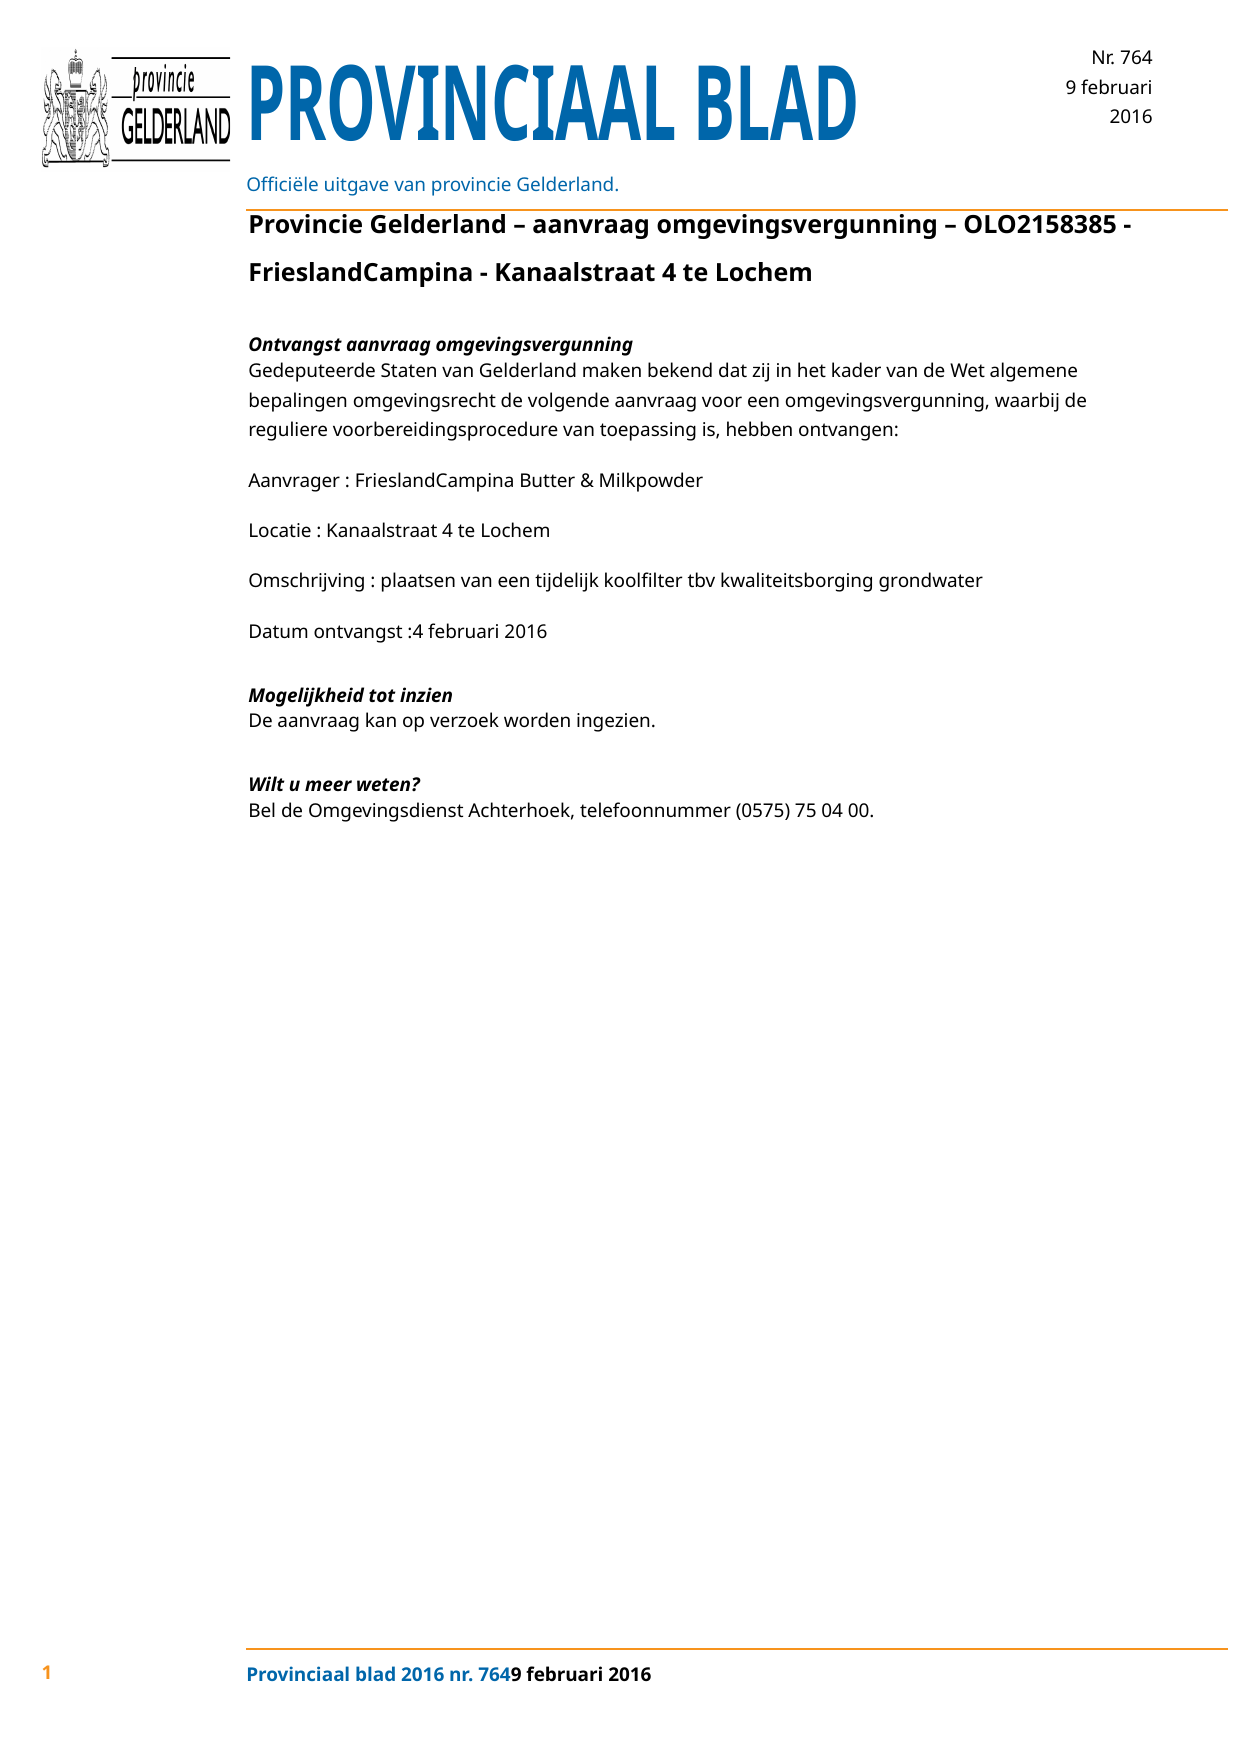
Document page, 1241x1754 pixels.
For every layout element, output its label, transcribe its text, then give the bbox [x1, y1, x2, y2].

picture [41, 47, 231, 172]
text Bel de Omgevingsdienst Achterhoek, telefoonnummer (0575) 75 04 00. [248, 797, 1152, 823]
text Locatie : Kanaalstraat 4 te Lochem [248, 517, 1152, 543]
text Omschrijving : plaatsen van een tijdelijk koolfilter tbv kwaliteitsborging grondwater [248, 568, 1152, 593]
text Wilt u meer weten? [248, 772, 1152, 797]
text Datum ontvangst :4 februari 2016 [248, 618, 1152, 644]
text Aanvrager : FrieslandCampina Butter & Milkpowder [248, 467, 1152, 492]
text De aanvraag kan op verzoek worden ingezien. [248, 708, 1152, 733]
text Provincie Gelderland – aanvraag omgevingsvergunning – OLO2158385 - FrieslandCampina - Kanaalstraat 4 te Lochem [248, 211, 1152, 288]
text Ontvangst aanvraag omgevingsvergunning [248, 331, 1152, 357]
text Mogelijkheid tot inzien [248, 682, 1152, 708]
text Gedeputeerde Staten van Gelderland maken bekend dat zij in het kader van de Wet algemene bepalingen omgevingsrecht de volgende aanvraag voor een omgevingsvergunning, waarbij de reguliere voorbereidingsprocedure van toepassing is, hebben ontvangen: [248, 357, 1152, 442]
